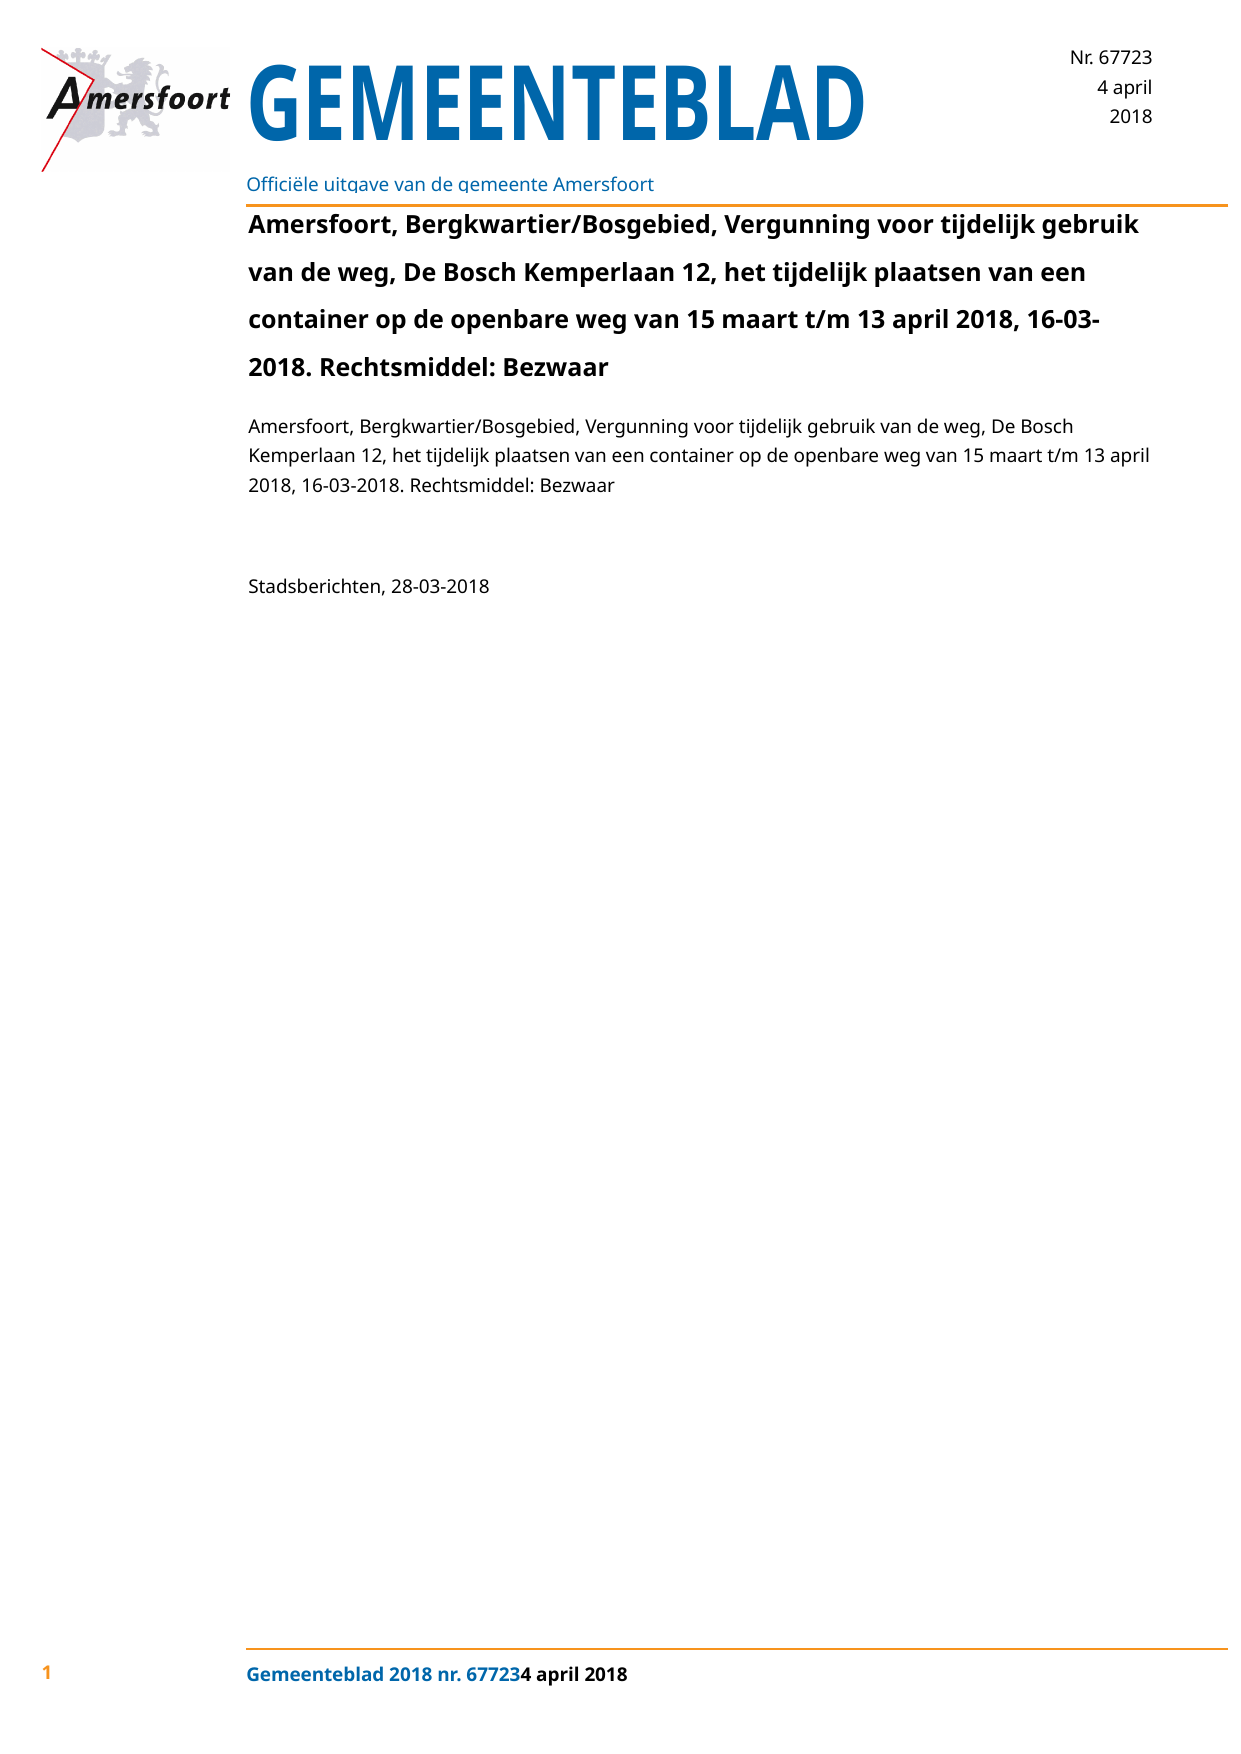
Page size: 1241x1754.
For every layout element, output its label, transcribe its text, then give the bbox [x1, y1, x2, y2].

text Stadsberichten, 28-03-2018 [248, 573, 1152, 599]
text Amersfoort, Bergkwartier/Bosgebied, Vergunning voor tijdelijk gebruik van de weg, De Bosch Kemperlaan 12, het tijdelijk plaatsen van een container op de openbare weg van 15 maart t/m 13 april 2018, 16-03-2018. Rechtsmiddel: Bezwaar [248, 207, 1152, 384]
text Amersfoort, Bergkwartier/Bosgebied, Vergunning voor tijdelijk gebruik van de weg, De Bosch Kemperlaan 12, het tijdelijk plaatsen van een container op de openbare weg van 15 maart t/m 13 april 2018, 16-03-2018. Rechtsmiddel: Bezwaar [248, 413, 1152, 498]
picture [41, 47, 231, 172]
